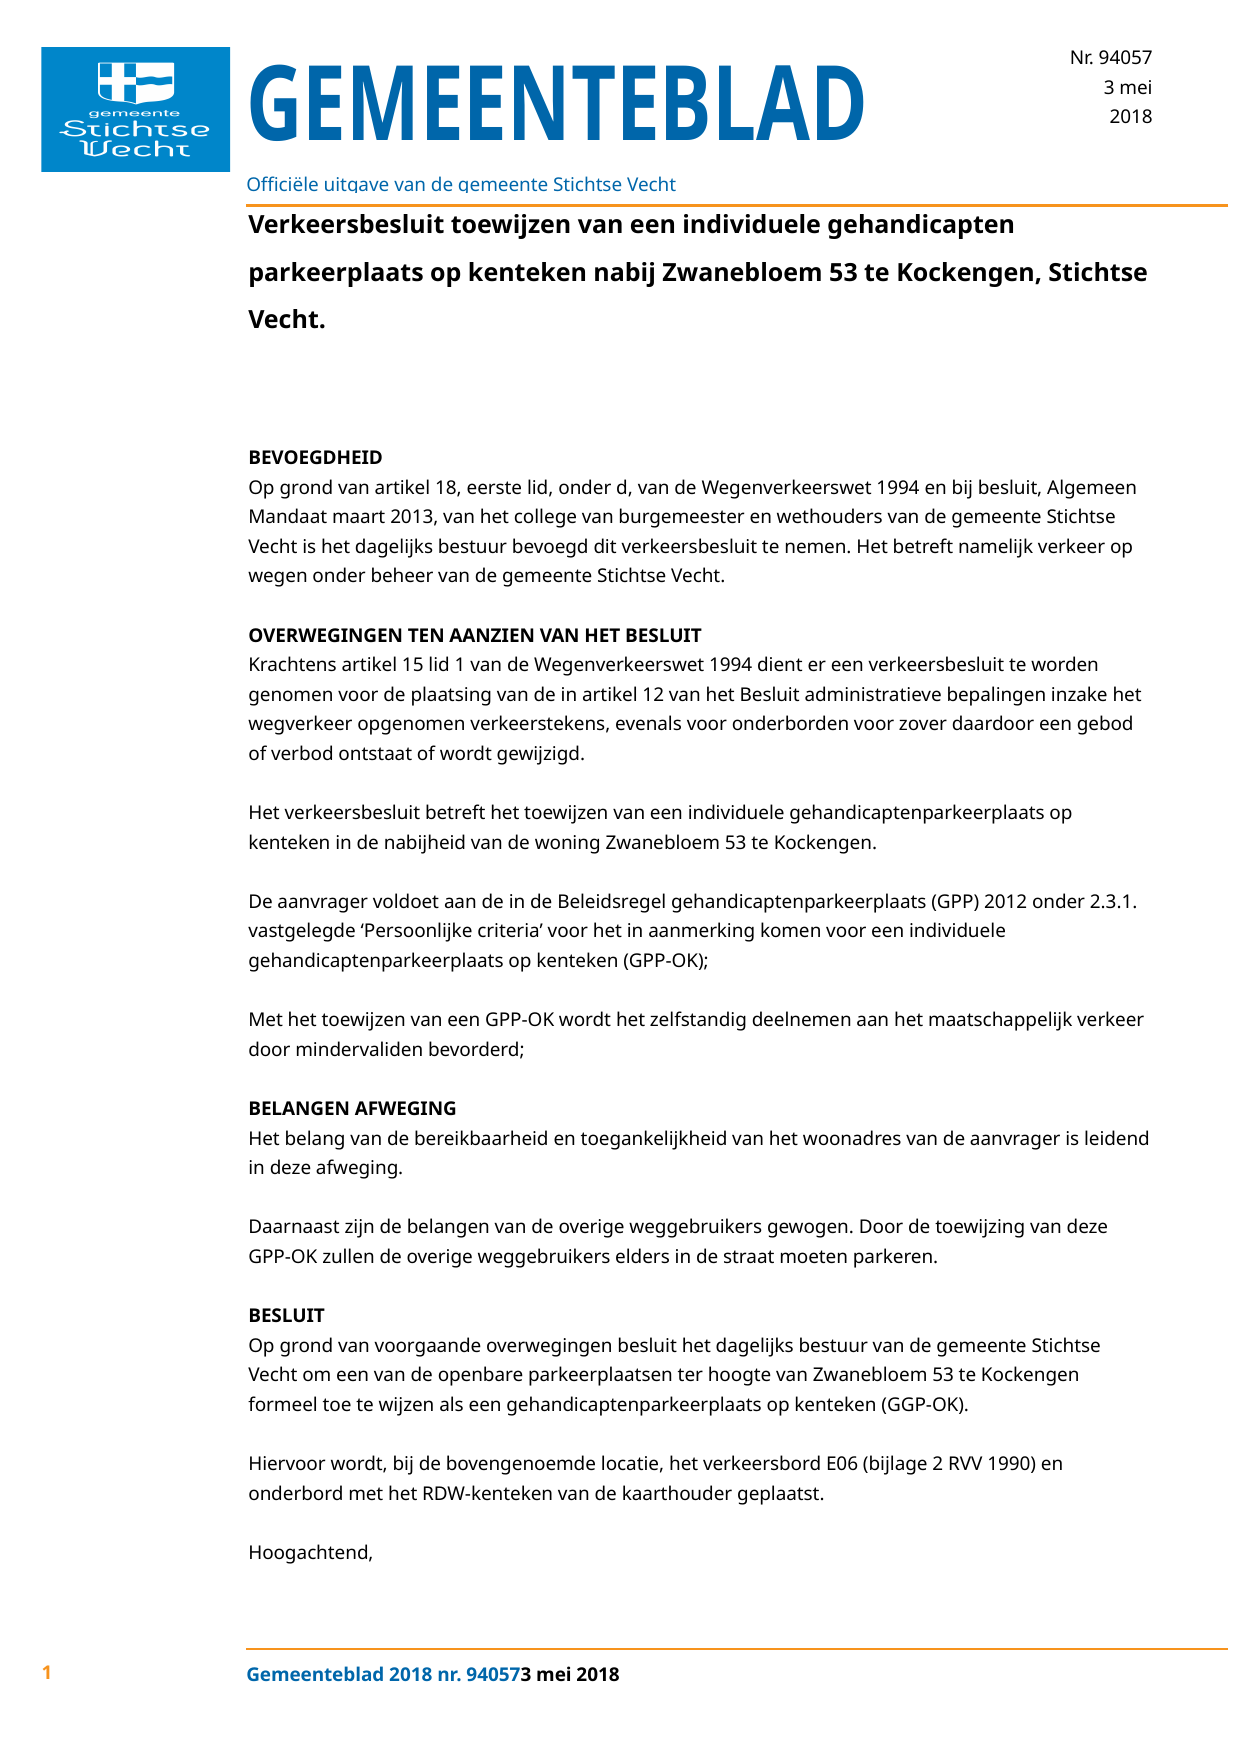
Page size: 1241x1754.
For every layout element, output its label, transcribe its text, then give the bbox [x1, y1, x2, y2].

text BESLUIT [248, 1302, 1152, 1328]
text Verkeersbesluit toewijzen van een individuele gehandicapten parkeerplaats op kenteken nabij Zwanebloem 53 te Kockengen, Stichtse Vecht. [248, 207, 1152, 336]
picture [99, 63, 135, 101]
text BELANGEN AFWEGING [248, 1095, 1152, 1121]
text Op grond van artikel 18, eerste lid, onder d, van de Wegenverkeerswet 1994 en bij besluit, Algemeen Mandaat maart 2013, van het college van burgemeester en wethouders van de gemeente Stichtse Vecht is het dagelijks bestuur bevoegd dit verkeersbesluit te nemen. Het betreft namelijk verkeer op wegen onder beheer van de gemeente Stichtse Vecht. [248, 474, 1152, 588]
text Daarnaast zijn de belangen van de overige weggebruikers gewogen. Door de toewijzing van deze GPP-OK zullen de overige weggebruikers elders in de straat moeten parkeren. [248, 1213, 1152, 1269]
text Hoogachtend, [248, 1539, 1152, 1565]
text Hiervoor wordt, bij de bovengenoemde locatie, het verkeersbord E06 (bijlage 2 RVV 1990) en onderbord met het RDW-kenteken van de kaarthouder geplaatst. [248, 1450, 1152, 1506]
text Met het toewijzen van een GPP-OK wordt het zelfstandig deelnemen aan het maatschappelijk verkeer door mindervaliden bevorderd; [248, 1006, 1152, 1062]
text Op grond van voorgaande overwegingen besluit het dagelijks bestuur van de gemeente Stichtse Vecht om een van de openbare parkeerplaatsen ter hoogte van Zwanebloem 53 te Kockengen formeel toe te wijzen als een gehandicaptenparkeerplaats op kenteken (GGP-OK). [248, 1332, 1152, 1417]
text Het belang van de bereikbaarheid en toegankelijkheid van het woonadres van de aanvrager is leidend in deze afweging. [248, 1125, 1152, 1180]
text BEVOEGDHEID [248, 444, 1152, 470]
text OVERWEGINGEN TEN AANZIEN VAN HET BESLUIT [248, 622, 1152, 648]
text Krachtens artikel 15 lid 1 van de Wegenverkeerswet 1994 dient er een verkeersbesluit te worden genomen voor de plaatsing van de in artikel 12 van het Besluit administratieve bepalingen inzake het wegverkeer opgenomen verkeerstekens, evenals voor onderborden voor zover daardoor een gebod of verbod ontstaat of wordt gewijzigd. [248, 651, 1152, 766]
text Het verkeersbesluit betreft het toewijzen van een individuele gehandicaptenparkeerplaats op kenteken in de nabijheid van de woning Zwanebloem 53 te Kockengen. [248, 799, 1152, 855]
text De aanvrager voldoet aan de in de Beleidsregel gehandicaptenparkeerplaats (GPP) 2012 onder 2.3.1. vastgelegde ‘Persoonlijke criteria’ voor het in aanmerking komen voor een individuele gehandicaptenparkeerplaats op kenteken (GPP-OK); [248, 888, 1152, 973]
picture [137, 63, 174, 103]
